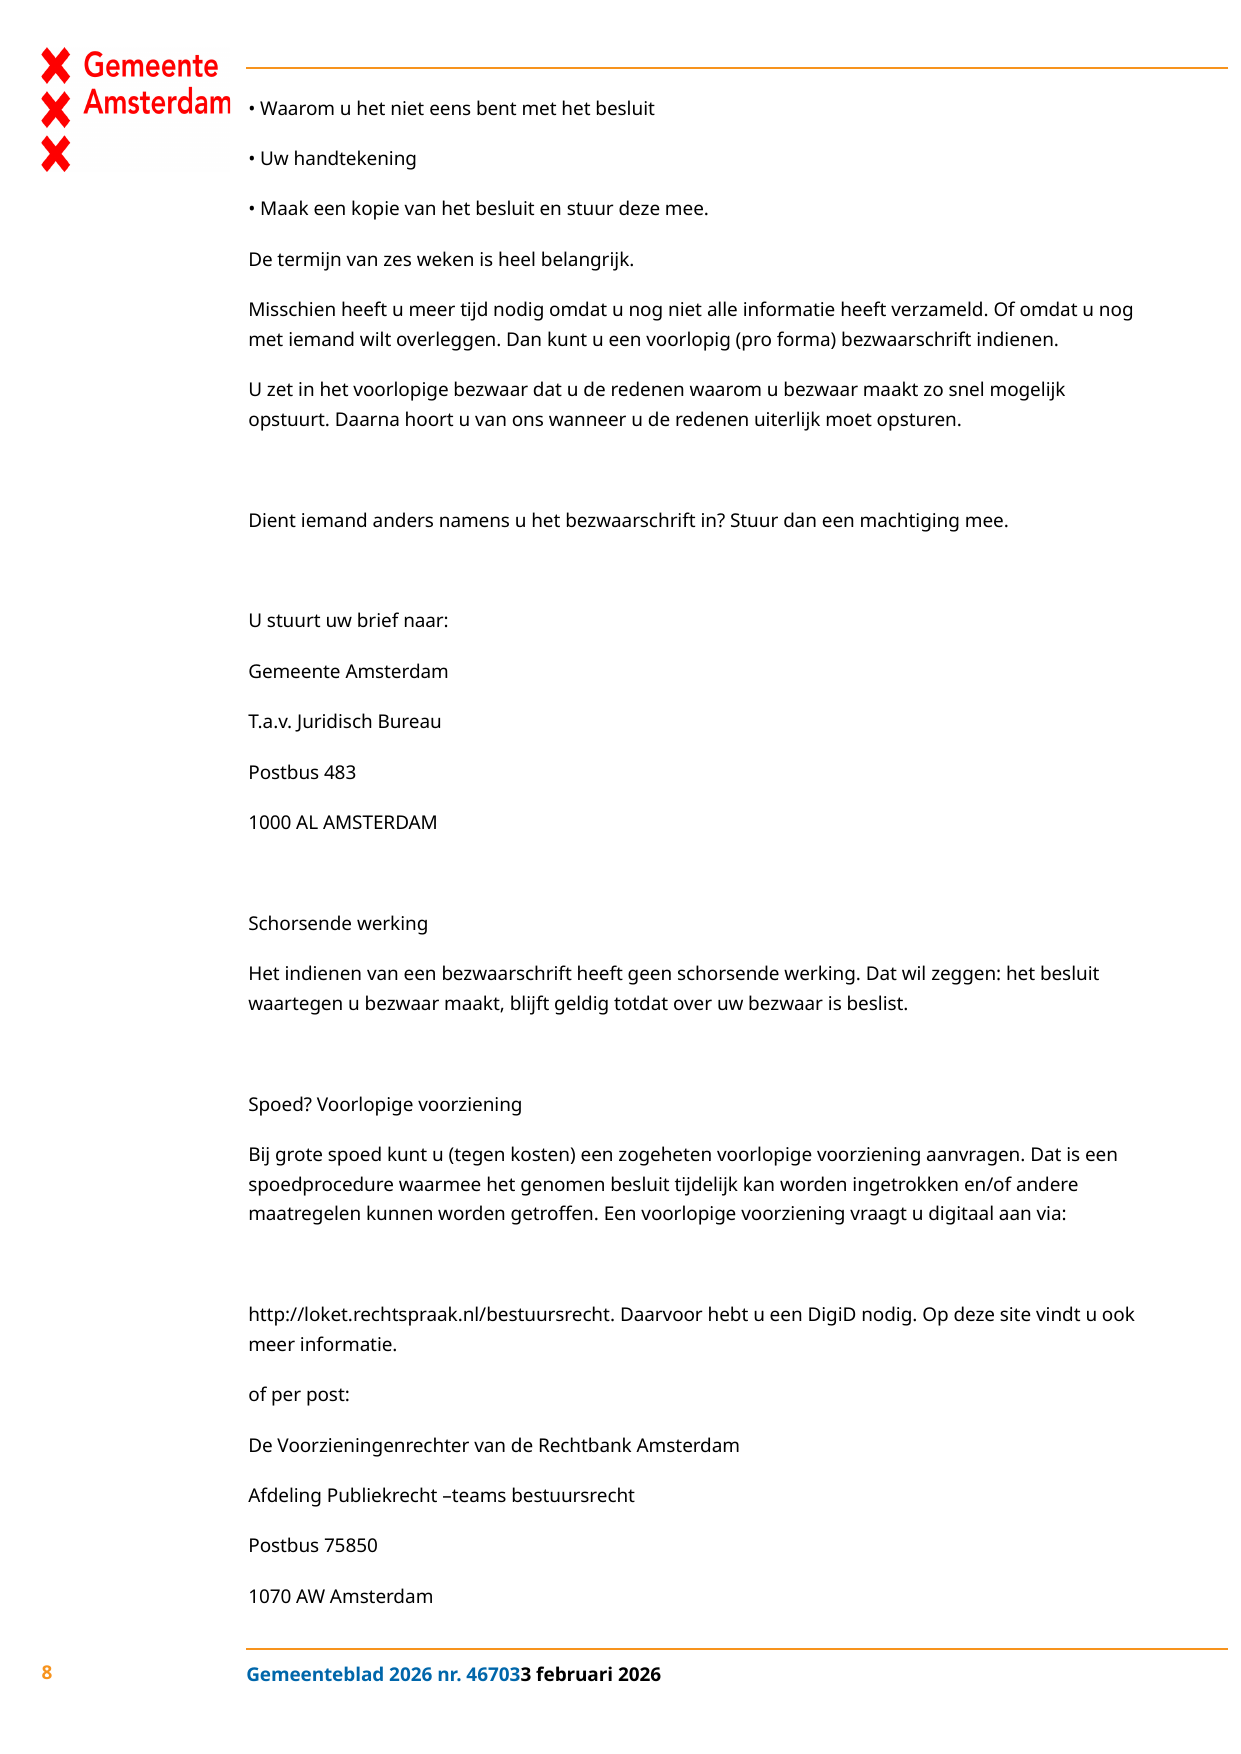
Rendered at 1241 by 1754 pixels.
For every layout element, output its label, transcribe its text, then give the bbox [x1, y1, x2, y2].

text Dient iemand anders namens u het bezwaarschrift in? Stuur dan een machtiging mee. [248, 507, 1152, 533]
text of per post: [248, 1381, 1152, 1407]
text • Maak een kopie van het besluit en stuur deze mee. [248, 196, 1152, 221]
text Postbus 483 [248, 759, 1152, 785]
text Schorsende werking [248, 910, 1152, 936]
text Misschien heeft u meer tijd nodig omdat u nog niet alle informatie heeft verzameld. Of omdat u nog met iemand wilt overleggen. Dan kunt u een voorlopig (pro forma) bezwaarschrift indienen. [248, 296, 1152, 352]
text Gemeente Amsterdam [248, 658, 1152, 684]
text Postbus 75850 [248, 1533, 1152, 1558]
text De Voorzieningenrechter van de Rechtbank Amsterdam [248, 1432, 1152, 1458]
picture [41, 47, 231, 172]
text • Waarom u het niet eens bent met het besluit [248, 95, 1152, 121]
text U stuurt uw brief naar: [248, 608, 1152, 633]
text T.a.v. Juridisch Bureau [248, 708, 1152, 734]
text Afdeling Publiekrecht –teams bestuursrecht [248, 1482, 1152, 1508]
text U zet in het voorlopige bezwaar dat u de redenen waarom u bezwaar maakt zo snel mogelijk opstuurt. Daarna hoort u van ons wanneer u de redenen uiterlijk moet opsturen. [248, 376, 1152, 432]
text Bij grote spoed kunt u (tegen kosten) een zogeheten voorlopige voorziening aanvragen. Dat is een spoedprocedure waarmee het genomen besluit tijdelijk kan worden ingetrokken en/of andere maatregelen kunnen worden getroffen. Een voorlopige voorziening vraagt u digitaal aan via: [248, 1141, 1152, 1226]
text Spoed? Voorlopige voorziening [248, 1091, 1152, 1117]
text 1070 AW Amsterdam [248, 1583, 1152, 1609]
text http://loket.rechtspraak.nl/bestuursrecht. Daarvoor hebt u een DigiD nodig. Op deze site vindt u ook meer informatie. [248, 1301, 1152, 1357]
text • Uw handtekening [248, 145, 1152, 171]
text Het indienen van een bezwaarschrift heeft geen schorsende werking. Dat wil zeggen: het besluit waartegen u bezwaar maakt, blijft geldig totdat over uw bezwaar is beslist. [248, 961, 1152, 1016]
text 1000 AL AMSTERDAM [248, 809, 1152, 835]
text De termijn van zes weken is heel belangrijk. [248, 246, 1152, 272]
